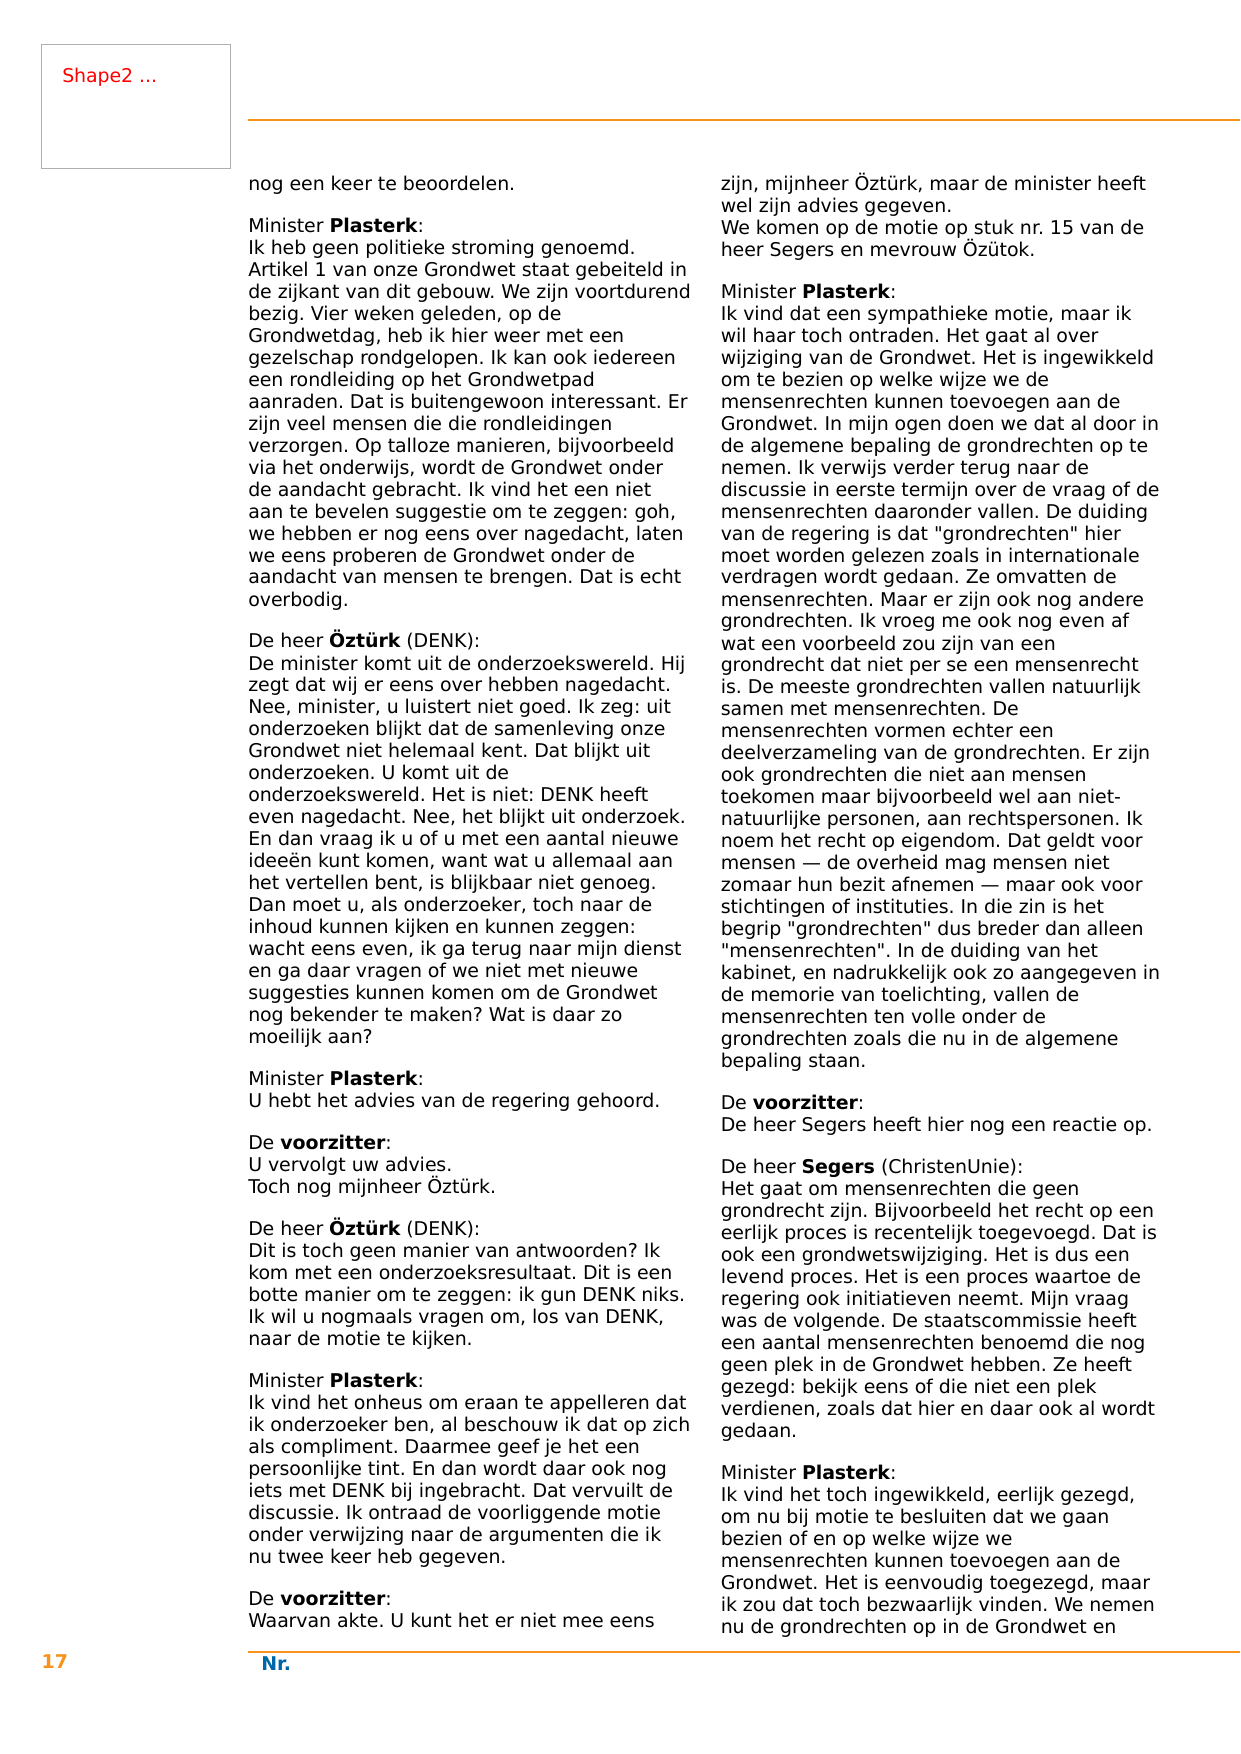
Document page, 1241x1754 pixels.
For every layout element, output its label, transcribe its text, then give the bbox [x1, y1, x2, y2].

text De heer Segers heeft hier nog een reactie op. [721, 1114, 1163, 1136]
text De heer Segers (ChristenUnie): [721, 1156, 1163, 1178]
text Ik vind dat een sympathieke motie, maar ik wil haar toch ontraden. Het gaat al over wijziging van de Grondwet. Het is ingewikkeld om te bezien op welke wijze we de mensenrechten kunnen toevoegen aan de Grondwet. In mijn ogen doen we dat al door in de algemene bepaling de grondrechten op te nemen. Ik verwijs verder terug naar de discussie in eerste termijn over de vraag of de mensenrechten daaronder vallen. De duiding van de regering is dat "grondrechten" hier moet worden gelezen zoals in internationale verdragen wordt gedaan. Ze omvatten de mensenrechten. Maar er zijn ook nog andere grondrechten. Ik vroeg me ook nog even af wat een voorbeeld zou zijn van een grondrecht dat niet per se een mensenrecht is. De meeste grondrechten vallen natuurlijk samen met mensenrechten. De mensenrechten vormen echter een deelverzameling van de grondrechten. Er zijn ook grondrechten die niet aan mensen toekomen maar bijvoorbeeld wel aan niet-natuurlijke personen, aan rechtspersonen. Ik noem het recht op eigendom. Dat geldt voor mensen — de overheid mag mensen niet zomaar hun bezit afnemen — maar ook voor stichtingen of instituties. In die zin is het begrip "grondrechten" dus breder dan alleen "mensenrechten". In de duiding van het kabinet, en nadrukkelijk ook zo aangegeven in de memorie van toelichting, vallen de mensenrechten ten volle onder de grondrechten zoals die nu in de algemene bepaling staan. [721, 303, 1163, 1072]
text De voorzitter: [248, 1588, 691, 1609]
text De heer Öztürk (DENK): [248, 630, 691, 652]
text Ik vind het toch ingewikkeld, eerlijk gezegd, om nu bij motie te besluiten dat we gaan bezien of en op welke wijze we mensenrechten kunnen toevoegen aan de Grondwet. Het is eenvoudig toegezegd, maar ik zou dat toch bezwaarlijk vinden. We nemen nu de grondrechten op in de Grondwet en [721, 1484, 1163, 1637]
text Minister Plasterk: [248, 1370, 691, 1392]
text nog een keer te beoordelen. [248, 173, 691, 195]
text zijn, mijnheer Öztürk, maar de minister heeft wel zijn advies gegeven. [721, 173, 1163, 217]
text We komen op de motie op stuk nr. 15 van de heer Segers en mevrouw Özütok. [721, 217, 1163, 261]
text Minister Plasterk: [248, 1068, 691, 1090]
text Minister Plasterk: [248, 215, 691, 237]
text Minister Plasterk: [721, 1462, 1163, 1484]
text De heer Öztürk (DENK): [248, 1218, 691, 1240]
text Ik heb geen politieke stroming genoemd. Artikel 1 van onze Grondwet staat gebeiteld in de zijkant van dit gebouw. We zijn voortdurend bezig. Vier weken geleden, op de Grondwetdag, heb ik hier weer met een gezelschap rondgelopen. Ik kan ook iedereen een rondleiding op het Grondwetpad aanraden. Dat is buitengewoon interessant. Er zijn veel mensen die die rondleidingen verzorgen. Op talloze manieren, bijvoorbeeld via het onderwijs, wordt de Grondwet onder de aandacht gebracht. Ik vind het een niet aan te bevelen suggestie om te zeggen: goh, we hebben er nog eens over nagedacht, laten we eens proberen de Grondwet onder de aandacht van mensen te brengen. Dat is echt overbodig. [248, 237, 691, 610]
text Toch nog mijnheer Öztürk. [248, 1176, 691, 1198]
text Het gaat om mensenrechten die geen grondrecht zijn. Bijvoorbeeld het recht op een eerlijk proces is recentelijk toegevoegd. Dat is ook een grondwetswijziging. Het is dus een levend proces. Het is een proces waartoe de regering ook initiatieven neemt. Mijn vraag was de volgende. De staatscommissie heeft een aantal mensenrechten benoemd die nog geen plek in de Grondwet hebben. Ze heeft gezegd: bekijk eens of die niet een plek verdienen, zoals dat hier en daar ook al wordt gedaan. [721, 1178, 1163, 1442]
text Waarvan akte. U kunt het er niet mee eens [248, 1609, 691, 1632]
text Dit is toch geen manier van antwoorden? Ik kom met een onderzoeksresultaat. Dit is een botte manier om te zeggen: ik gun DENK niks. Ik wil u nogmaals vragen om, los van DENK, naar de motie te kijken. [248, 1240, 691, 1350]
text Minister Plasterk: [721, 281, 1163, 303]
text De minister komt uit de onderzoekswereld. Hij zegt dat wij er eens over hebben nagedacht. Nee, minister, u luistert niet goed. Ik zeg: uit onderzoeken blijkt dat de samenleving onze Grondwet niet helemaal kent. Dat blijkt uit onderzoeken. U komt uit de onderzoekswereld. Het is niet: DENK heeft even nagedacht. Nee, het blijkt uit onderzoek. En dan vraag ik u of u met een aantal nieuwe ideeën kunt komen, want wat u allemaal aan het vertellen bent, is blijkbaar niet genoeg. Dan moet u, als onderzoeker, toch naar de inhoud kunnen kijken en kunnen zeggen: wacht eens even, ik ga terug naar mijn dienst en ga daar vragen of we niet met nieuwe suggesties kunnen komen om de Grondwet nog bekender te maken? Wat is daar zo moeilijk aan? [248, 652, 691, 1048]
text Ik vind het onheus om eraan te appelleren dat ik onderzoeker ben, al beschouw ik dat op zich als compliment. Daarmee geef je het een persoonlijke tint. En dan wordt daar ook nog iets met DENK bij ingebracht. Dat vervuilt de discussie. Ik ontraad de voorliggende motie onder verwijzing naar de argumenten die ik nu twee keer heb gegeven. [248, 1392, 691, 1568]
text U hebt het advies van de regering gehoord. [248, 1090, 691, 1112]
text De voorzitter: [721, 1092, 1163, 1114]
text U vervolgt uw advies. [248, 1154, 691, 1176]
text De voorzitter: [248, 1132, 691, 1154]
